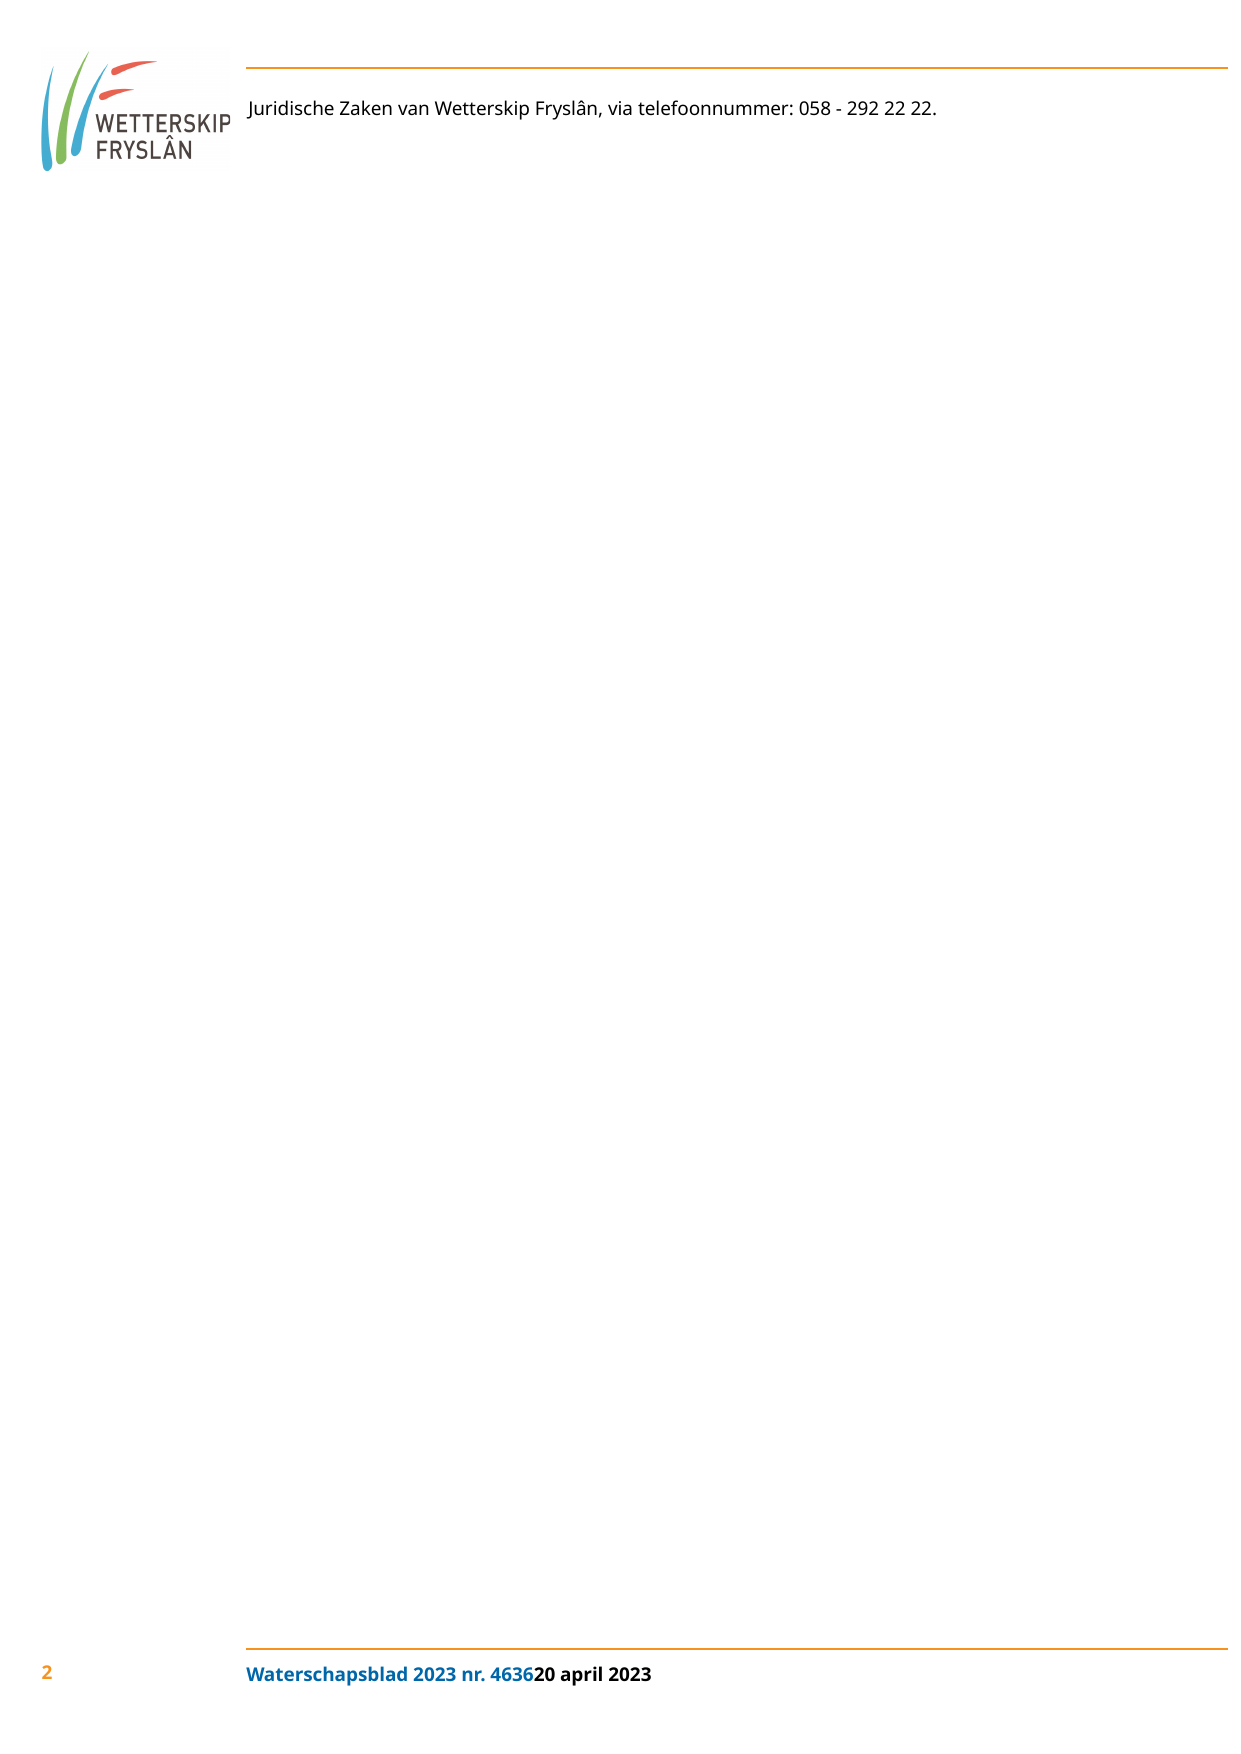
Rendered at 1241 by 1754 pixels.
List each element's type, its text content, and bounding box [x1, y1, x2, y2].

text Juridische Zaken van Wetterskip Fryslân, via telefoonnummer: 058 - 292 22 22. [248, 95, 1152, 121]
picture [41, 47, 231, 172]
